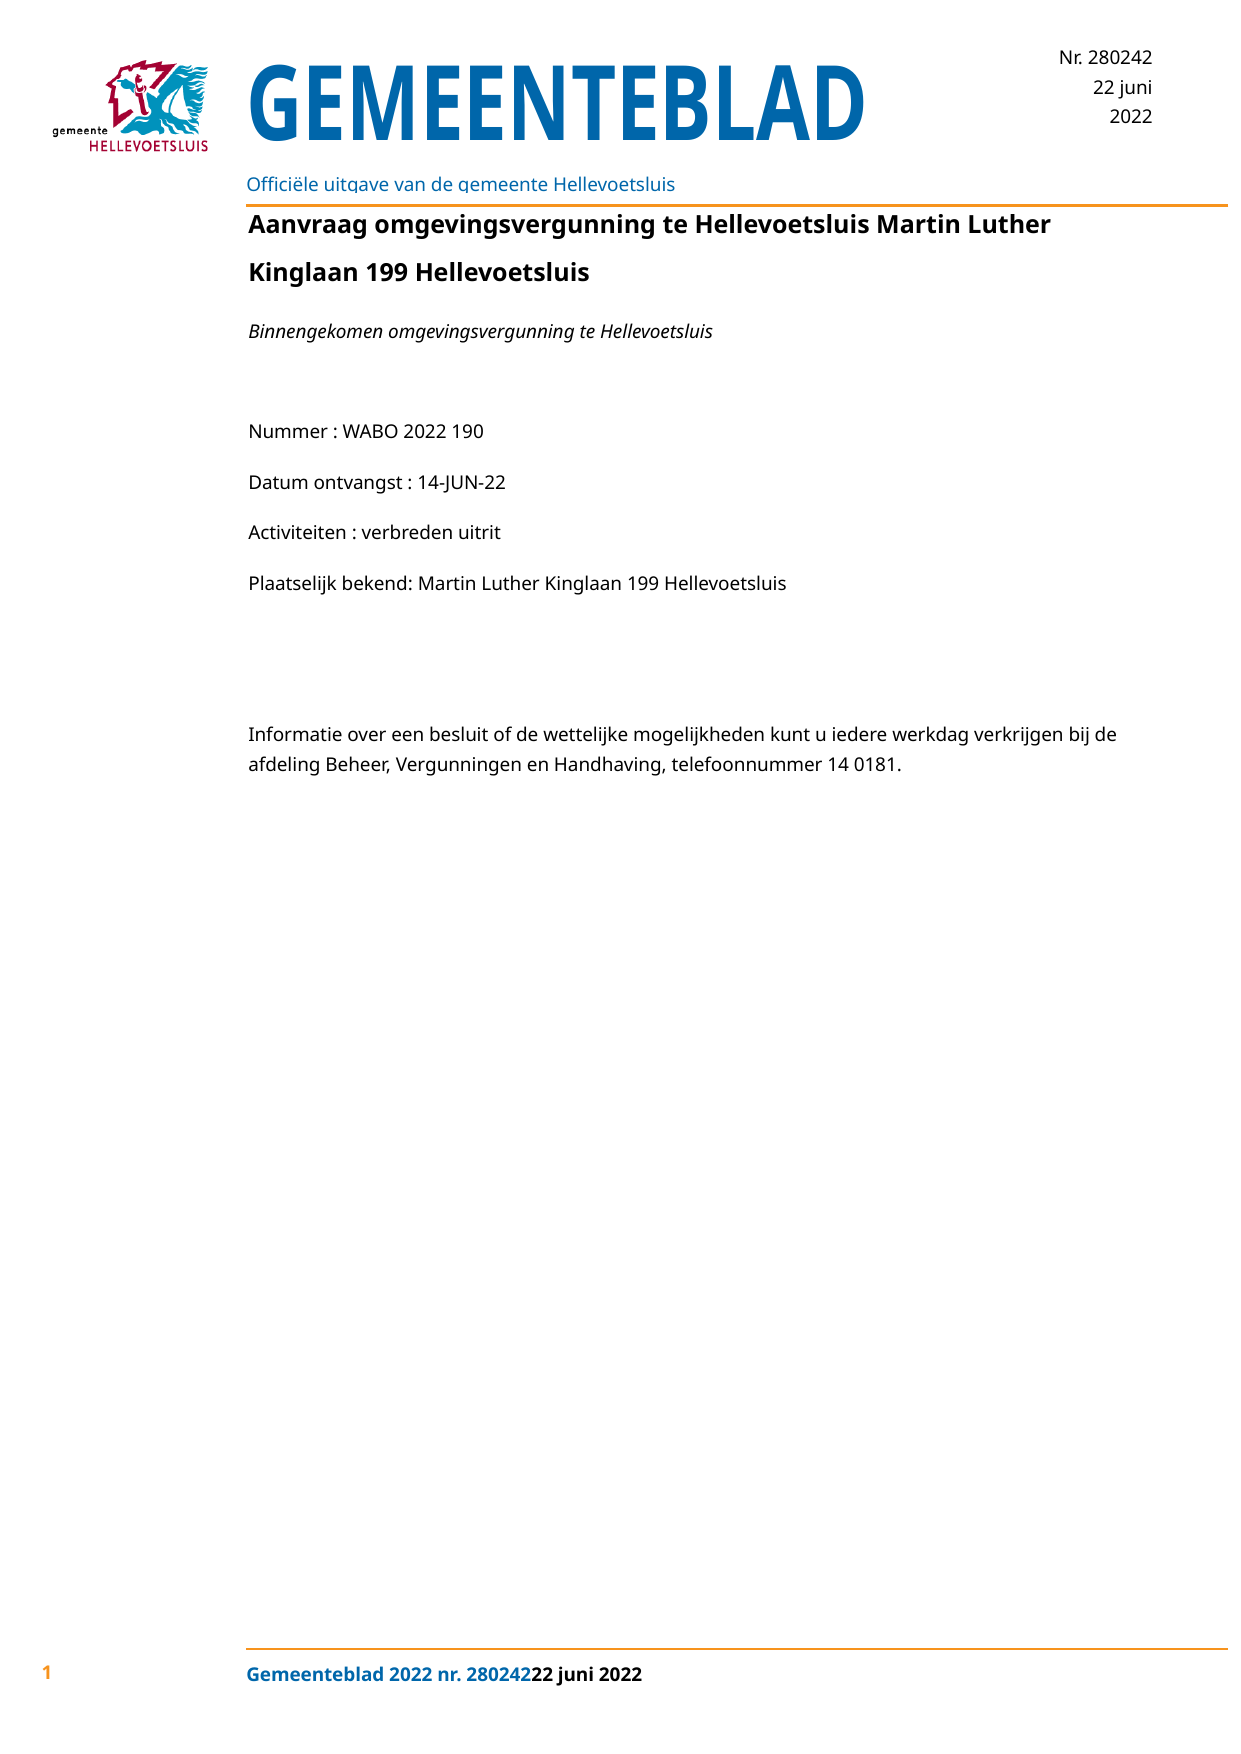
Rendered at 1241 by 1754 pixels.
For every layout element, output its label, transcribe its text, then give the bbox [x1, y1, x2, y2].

text Nummer : WABO 2022 190 [248, 419, 1152, 444]
text Plaatselijk bekend: Martin Luther Kinglaan 199 Hellevoetsluis [248, 570, 1152, 596]
text Activiteiten : verbreden uitrit [248, 519, 1152, 545]
picture [41, 47, 231, 172]
text Aanvraag omgevingsvergunning te Hellevoetsluis Martin Luther Kinglaan 199 Hellevoetsluis [248, 207, 1152, 288]
text Datum ontvangst : 14-JUN-22 [248, 469, 1152, 495]
text Informatie over een besluit of de wettelijke mogelijkheden kunt u iedere werkdag verkrijgen bij de afdeling Beheer, Vergunningen en Handhaving, telefoonnummer 14 0181. [248, 721, 1152, 777]
text Binnengekomen omgevingsvergunning te Hellevoetsluis [248, 318, 1152, 344]
